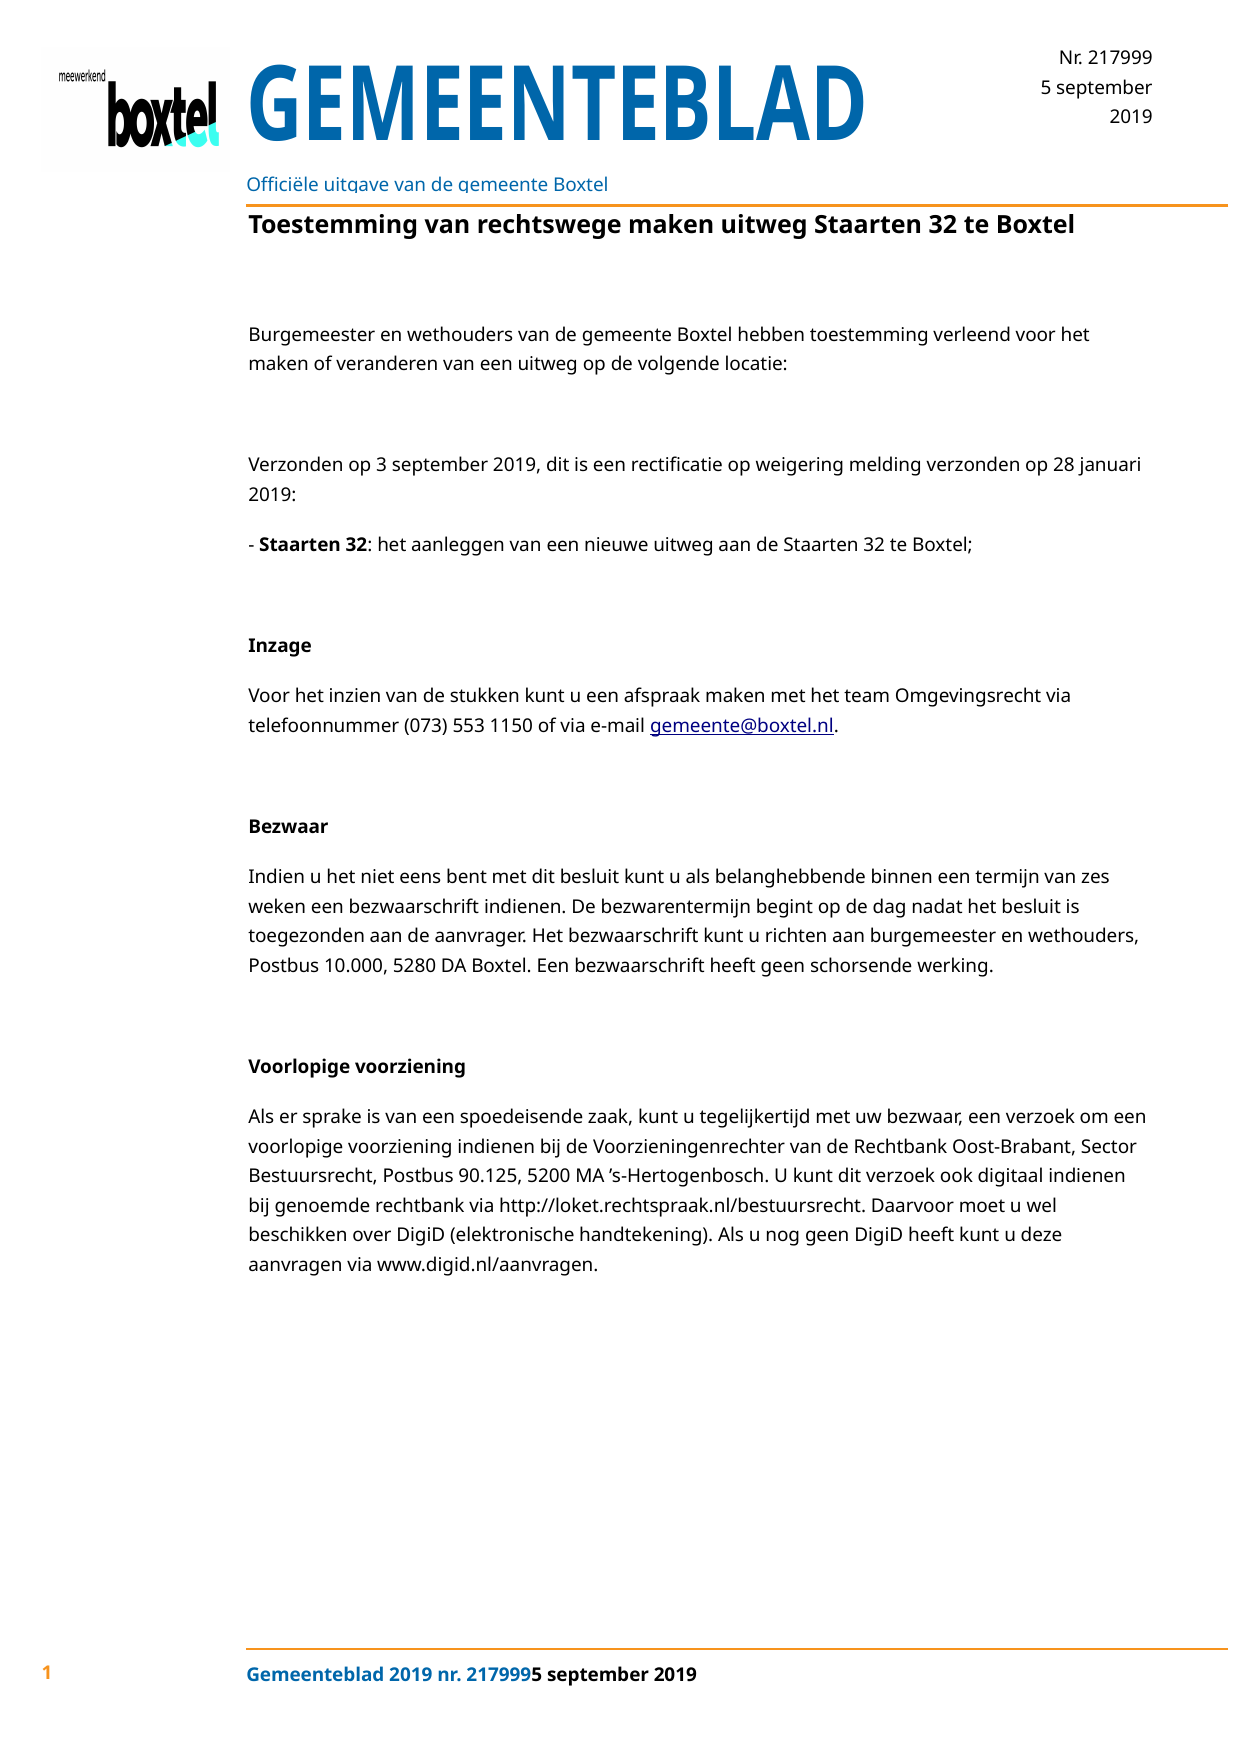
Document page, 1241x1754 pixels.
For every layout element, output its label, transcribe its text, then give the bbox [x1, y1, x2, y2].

text Inzage [248, 632, 1152, 658]
text Indien u het niet eens bent met dit besluit kunt u als belanghebbende binnen een termijn van zes weken een bezwaarschrift indienen. De bezwarentermijn begint op de dag nadat het besluit is toegezonden aan de aanvrager. Het bezwaarschrift kunt u richten aan burgemeester en wethouders, Postbus 10.000, 5280 DA Boxtel. Een bezwaarschrift heeft geen schorsende werking. [248, 863, 1152, 978]
text Burgemeester en wethouders van de gemeente Boxtel hebben toestemming verleend voor het maken of veranderen van een uitweg op de volgende locatie: [248, 321, 1152, 376]
text Toestemming van rechtswege maken uitweg Staarten 32 te Boxtel [248, 207, 1152, 241]
picture [41, 47, 231, 172]
text Als er sprake is van een spoedeisende zaak, kunt u tegelijkertijd met uw bezwaar, een verzoek om een voorlopige voorziening indienen bij de Voorzieningenrechter van de Rechtbank Oost-Brabant, Sector Bestuursrecht, Postbus 90.125, 5200 MA ’s-Hertogenbosch. U kunt dit verzoek ook digitaal indienen bij genoemde rechtbank via http://loket.rechtspraak.nl/bestuursrecht. Daarvoor moet u wel beschikken over DigiD (elektronische handtekening). Als u nog geen DigiD heeft kunt u deze aanvragen via www.digid.nl/aanvragen. [248, 1103, 1152, 1277]
text Voorlopige voorziening [248, 1053, 1152, 1078]
text - Staarten 32: het aanleggen van een nieuwe uitweg aan de Staarten 32 te Boxtel; [248, 531, 1152, 557]
text Voor het inzien van de stukken kunt u een afspraak maken met het team Omgevingsrecht via telefoonnummer (073) 553 1150 of via e-mail gemeente@boxtel.nl. [248, 682, 1152, 738]
text Verzonden op 3 september 2019, dit is een rectificatie op weigering melding verzonden op 28 januari 2019: [248, 451, 1152, 506]
text Bezwaar [248, 813, 1152, 838]
